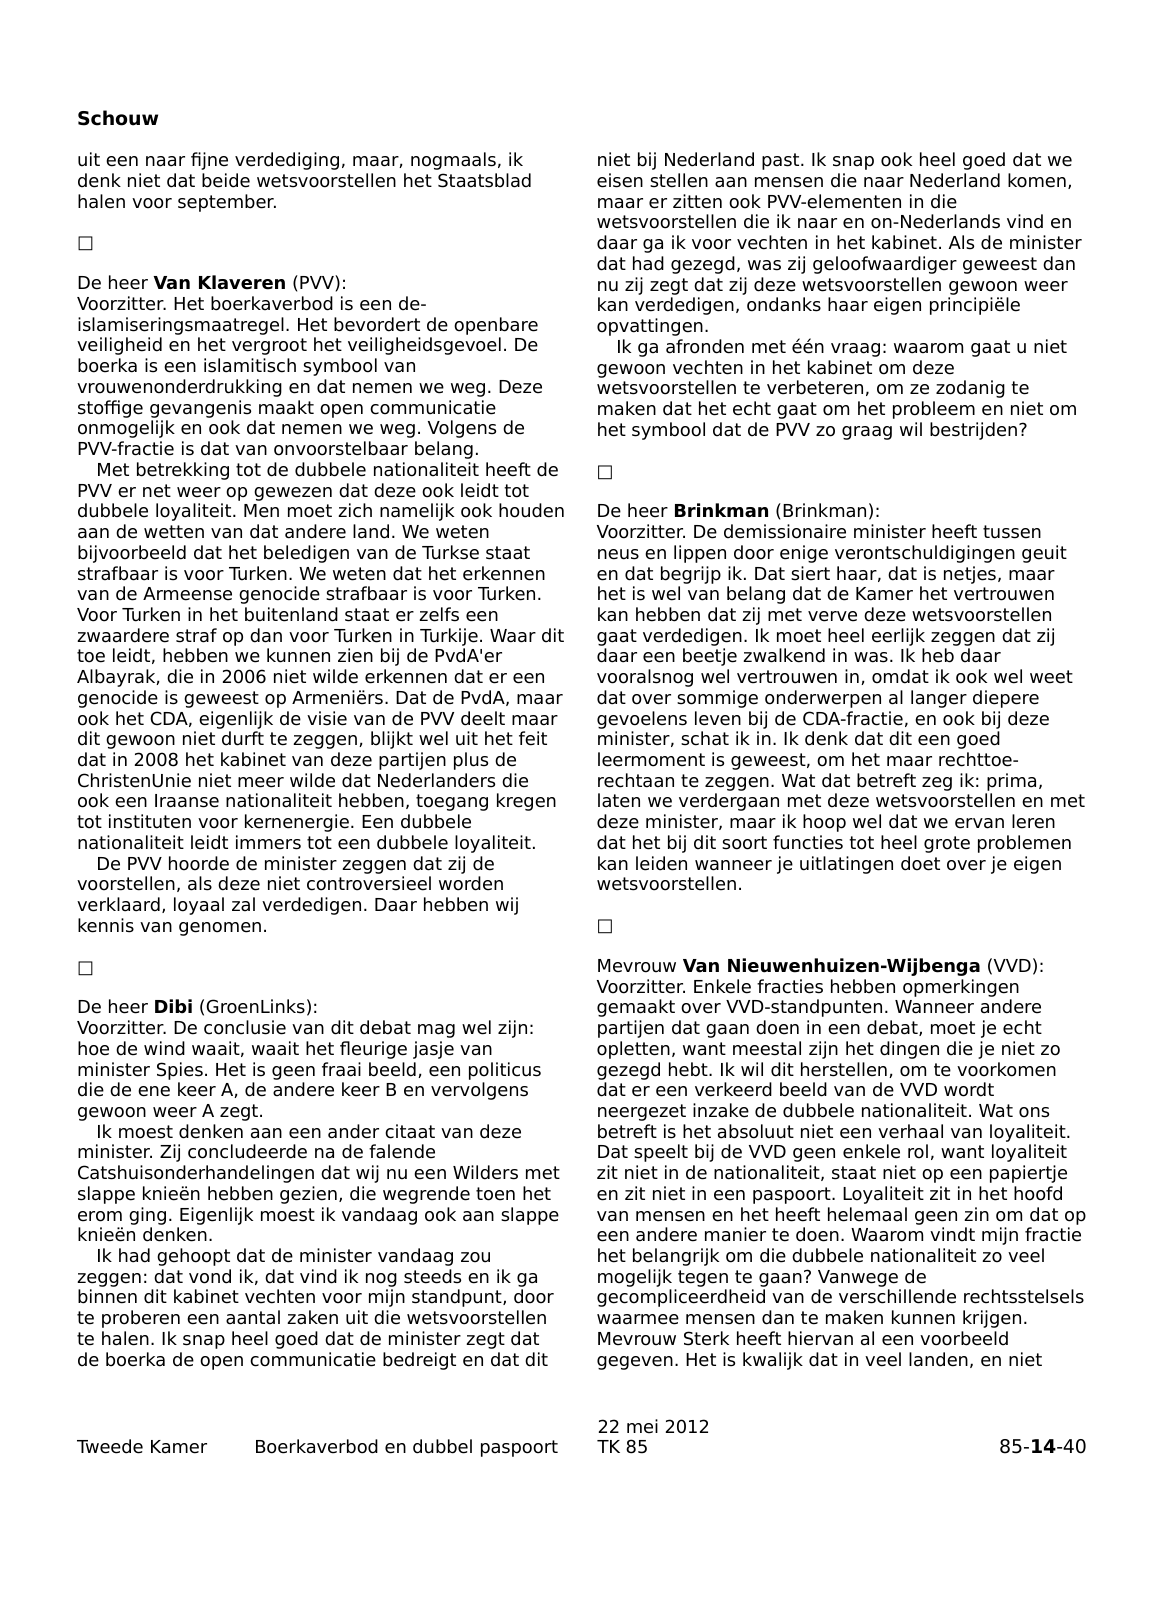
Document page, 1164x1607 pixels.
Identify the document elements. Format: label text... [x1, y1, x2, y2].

text Ik moest denken aan een ander citaat van deze minister. Zij concludeerde na de falende Catshuisonderhandelingen dat wij nu een Wilders met slappe knieën hebben gezien, die wegrende toen het erom ging. Eigenlijk moest ik vandaag ook aan slappe knieën denken. [77, 1122, 567, 1246]
text □ [596, 915, 1087, 936]
text Ik ga afronden met één vraag: waarom gaat u niet gewoon vechten in het kabinet om deze wetsvoorstellen te verbeteren, om ze zodanig te maken dat het echt gaat om het probleem en niet om het symbool dat de PVV zo graag wil bestrijden? [596, 337, 1087, 440]
text Met betrekking tot de dubbele nationaliteit heeft de PVV er net weer op gewezen dat deze ook leidt tot dubbele loyaliteit. Men moet zich namelijk ook houden aan de wetten van dat andere land. We weten bijvoorbeeld dat het beledigen van de Turkse staat strafbaar is voor Turken. We weten dat het erkennen van de Armeense genocide strafbaar is voor Turken. Voor Turken in het buitenland staat er zelfs een zwaardere straf op dan voor Turken in Turkije. Waar dit toe leidt, hebben we kunnen zien bij de PvdA'er Albayrak, die in 2006 niet wilde erkennen dat er een genocide is geweest op Armeniërs. Dat de PvdA, maar ook het CDA, eigenlijk de visie van de PVV deelt maar dit gewoon niet durft te zeggen, blijkt wel uit het feit dat in 2008 het kabinet van deze partijen plus de ChristenUnie niet meer wilde dat Nederlanders die ook een Iraanse nationaliteit hebben, toegang kregen tot instituten voor kernenergie. Een dubbele nationaliteit leidt immers tot een dubbele loyaliteit. [77, 460, 567, 853]
text Voorzitter. De conclusie van dit debat mag wel zijn: hoe de wind waait, waait het fleurige jasje van minister Spies. Het is geen fraai beeld, een politicus die de ene keer A, de andere keer B en vervolgens gewoon weer A zegt. [77, 1018, 567, 1122]
text Ik had gehoopt dat de minister vandaag zou zeggen: dat vond ik, dat vind ik nog steeds en ik ga binnen dit kabinet vechten voor mijn standpunt, door te proberen een aantal zaken uit die wetsvoorstellen te halen. Ik snap heel goed dat de minister zegt dat de boerka de open communicatie bedreigt en dat dit [77, 1246, 567, 1370]
text niet bij Nederland past. Ik snap ook heel goed dat we eisen stellen aan mensen die naar Nederland komen, maar er zitten ook PVV-elementen in die wetsvoorstellen die ik naar en on-Nederlands vind en daar ga ik voor vechten in het kabinet. Als de minister dat had gezegd, was zij geloofwaardiger geweest dan nu zij zegt dat zij deze wetsvoorstellen gewoon weer kan verdedigen, ondanks haar eigen principiële opvattingen. [596, 150, 1087, 337]
text De heer Dibi (GroenLinks): [77, 997, 567, 1018]
text Voorzitter. Enkele fracties hebben opmerkingen gemaakt over VVD-standpunten. Wanneer andere partijen dat gaan doen in een debat, moet je echt opletten, want meestal zijn het dingen die je niet zo gezegd hebt. Ik wil dit herstellen, om te voorkomen dat er een verkeerd beeld van de VVD wordt neergezet inzake de dubbele nationaliteit. Wat ons betreft is het absoluut niet een verhaal van loyaliteit. Dat speelt bij de VVD geen enkele rol, want loyaliteit zit niet in de nationaliteit, staat niet op een papiertje en zit niet in een paspoort. Loyaliteit zit in het hoofd van mensen en het heeft helemaal geen zin om dat op een andere manier te doen. Waarom vindt mijn fractie het belangrijk om die dubbele nationaliteit zo veel mogelijk tegen te gaan? Vanwege de gecompliceerdheid van de verschillende rechtsstelsels waarmee mensen dan te maken kunnen krijgen. Mevrouw Sterk heeft hiervan al een voorbeeld gegeven. Het is kwalijk dat in veel landen, en niet [596, 976, 1087, 1370]
text De PVV hoorde de minister zeggen dat zij de voorstellen, als deze niet controversieel worden verklaard, loyaal zal verdedigen. Daar hebben wij kennis van genomen. [77, 853, 567, 936]
text Voorzitter. Het boerkaverbod is een de-islamiseringsmaatregel. Het bevordert de openbare veiligheid en het vergroot het veiligheidsgevoel. De boerka is een islamitisch symbool van vrouwenonderdrukking en dat nemen we weg. Deze stoffige gevangenis maakt open communicatie onmogelijk en ook dat nemen we weg. Volgens de PVV-fractie is dat van onvoorstelbaar belang. [77, 294, 567, 460]
text Voorzitter. De demissionaire minister heeft tussen neus en lippen door enige verontschuldigingen geuit en dat begrijp ik. Dat siert haar, dat is netjes, maar het is wel van belang dat de Kamer het vertrouwen kan hebben dat zij met verve deze wetsvoorstellen gaat verdedigen. Ik moet heel eerlijk zeggen dat zij daar een beetje zwalkend in was. Ik heb daar vooralsnog wel vertrouwen in, omdat ik ook wel weet dat over sommige onderwerpen al langer diepere gevoelens leven bij de CDA-fractie, en ook bij deze minister, schat ik in. Ik denk dat dit een goed leermoment is geweest, om het maar rechttoe-rechtaan te zeggen. Wat dat betreft zeg ik: prima, laten we verdergaan met deze wetsvoorstellen en met deze minister, maar ik hoop wel dat we ervan leren dat het bij dit soort functies tot heel grote problemen kan leiden wanneer je uitlatingen doet over je eigen wetsvoorstellen. [596, 522, 1087, 895]
text □ [77, 956, 567, 977]
text □ [77, 232, 567, 253]
text uit een naar fijne verdediging, maar, nogmaals, ik denk niet dat beide wetsvoorstellen het Staatsblad halen voor september. [77, 150, 567, 212]
text Mevrouw Van Nieuwenhuizen-Wijbenga (VVD): [596, 956, 1087, 976]
text □ [596, 460, 1087, 481]
text De heer Van Klaveren (PVV): [77, 273, 567, 294]
text De heer Brinkman (Brinkman): [596, 501, 1087, 522]
